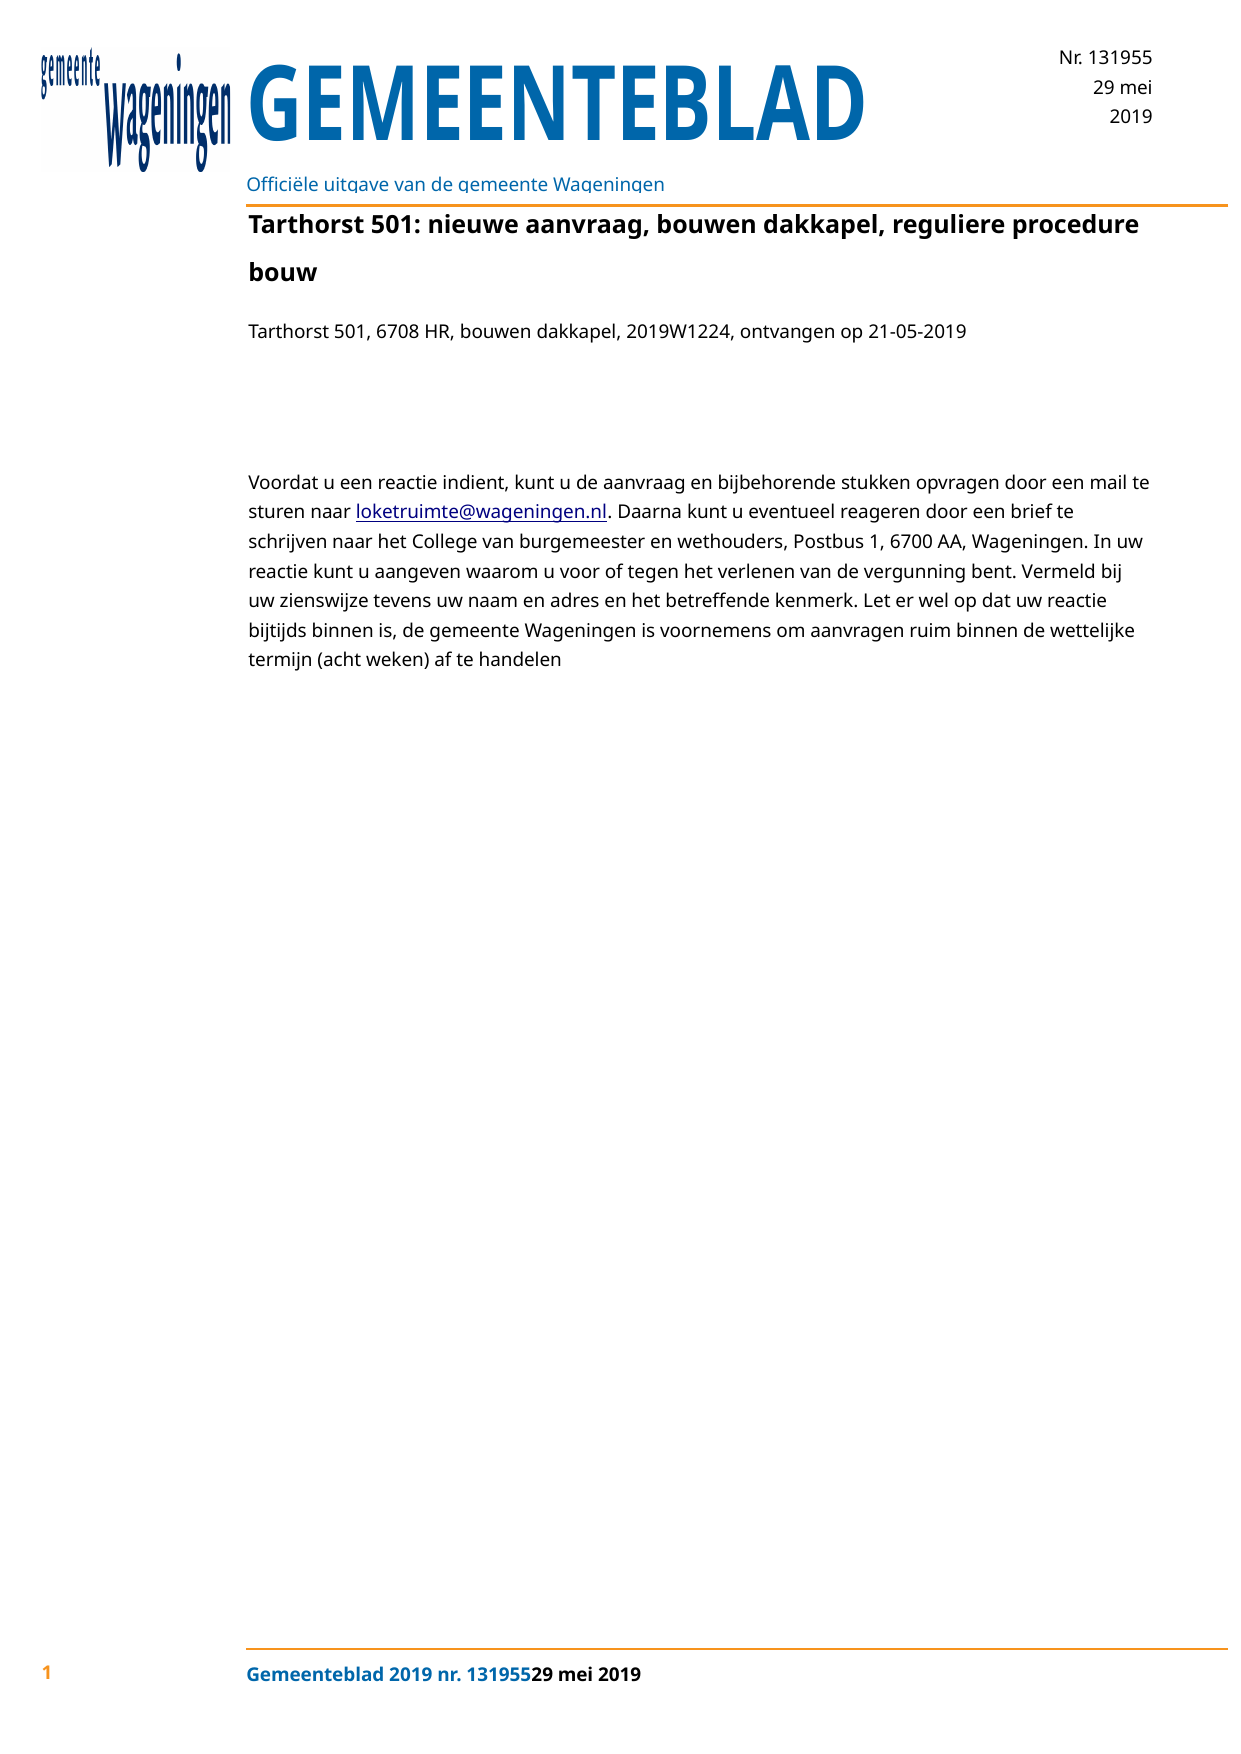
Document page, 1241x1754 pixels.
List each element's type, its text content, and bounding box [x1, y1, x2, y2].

text Voordat u een reactie indient, kunt u de aanvraag en bijbehorende stukken opvragen door een mail te sturen naar loketruimte@wageningen.nl. Daarna kunt u eventueel reageren door een brief te schrijven naar het College van burgemeester en wethouders, Postbus 1, 6700 AA, Wageningen. In uw reactie kunt u aangeven waarom u voor of tegen het verlenen van de vergunning bent. Vermeld bij uw zienswijze tevens uw naam en adres en het betreffende kenmerk. Let er wel op dat uw reactie bijtijds binnen is, de gemeente Wageningen is voornemens om aanvragen ruim binnen de wettelijke termijn (acht weken) af te handelen [248, 469, 1152, 672]
text Tarthorst 501, 6708 HR, bouwen dakkapel, 2019W1224, ontvangen op 21-05-2019 [248, 318, 1152, 344]
text Tarthorst 501: nieuwe aanvraag, bouwen dakkapel, reguliere procedure bouw [248, 207, 1152, 288]
picture [41, 47, 231, 172]
